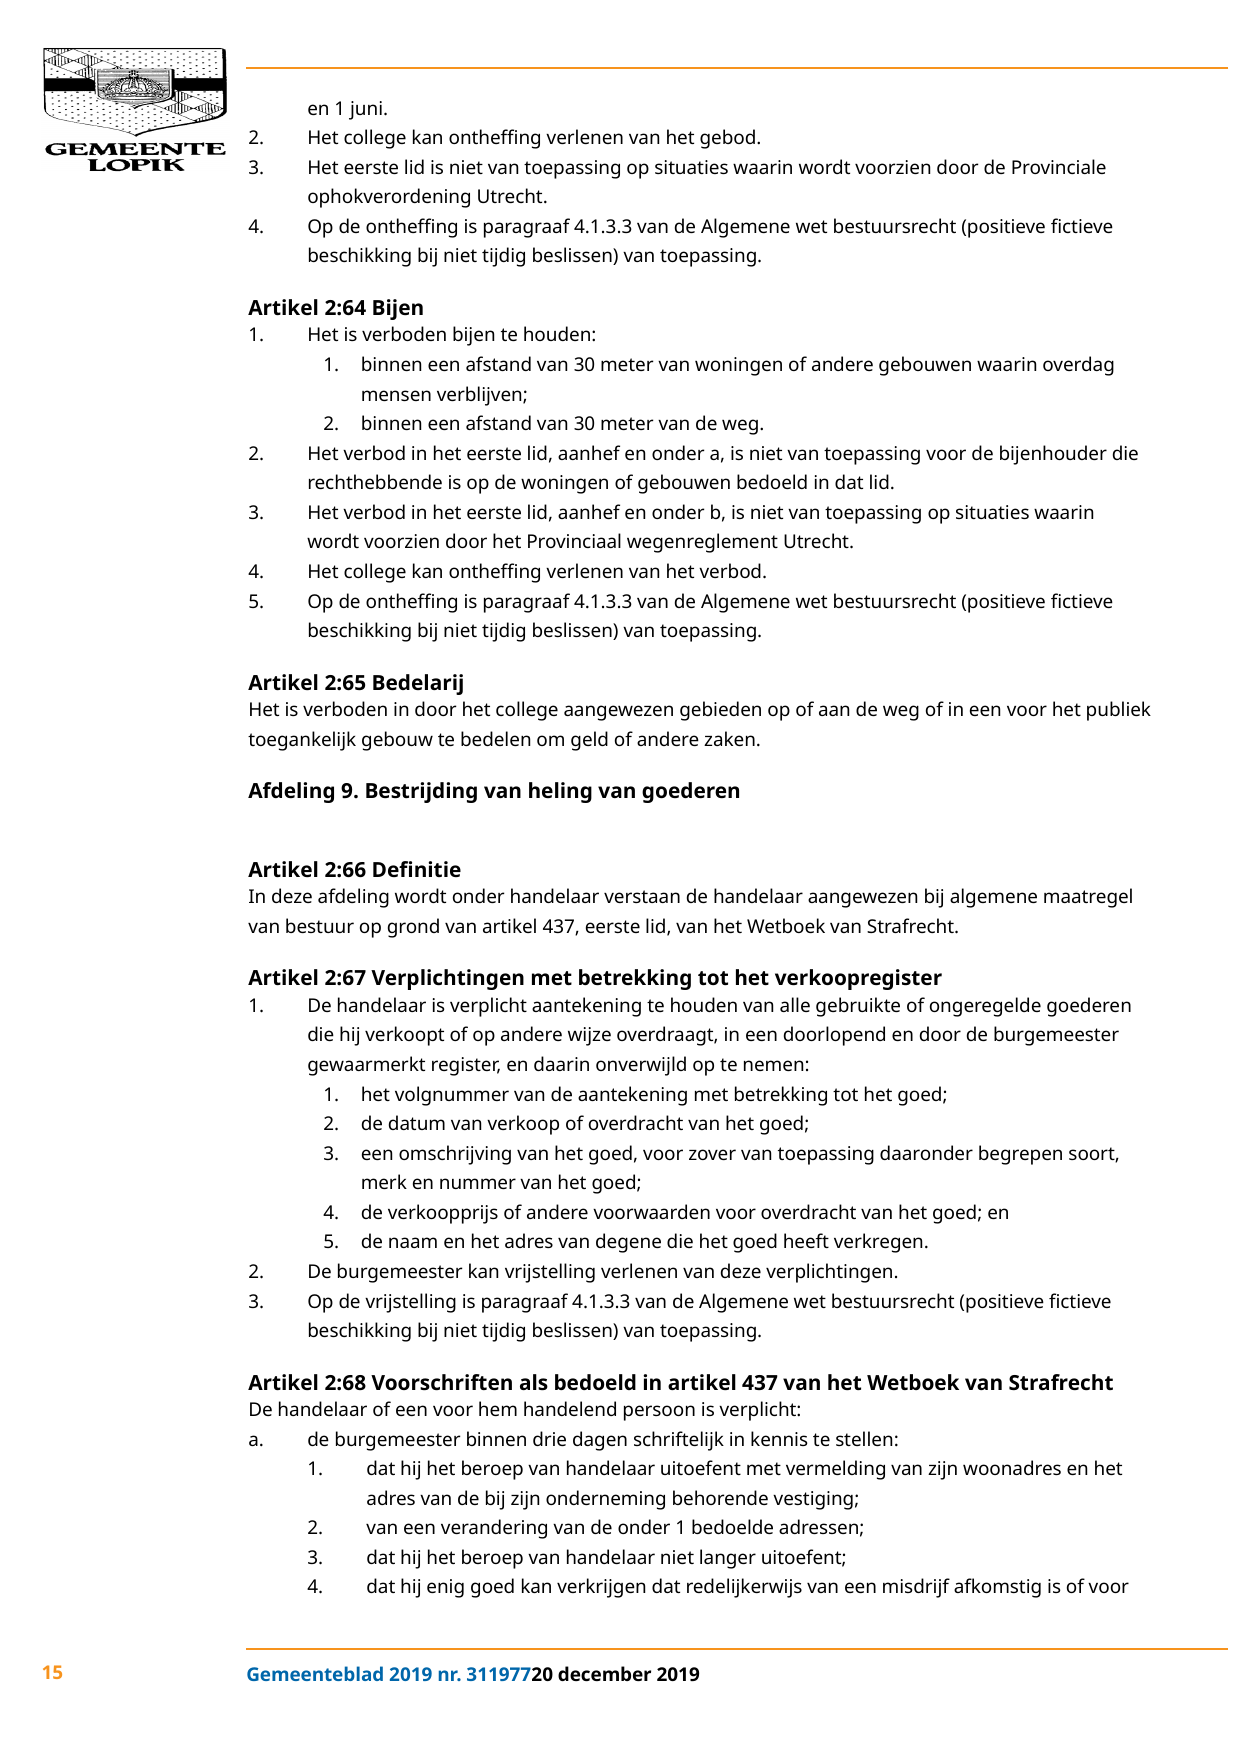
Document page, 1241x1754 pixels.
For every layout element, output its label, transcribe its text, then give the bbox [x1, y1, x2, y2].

list van een verandering van de onder 1 bedoelde adressen; [307, 1514, 1152, 1540]
text Artikel 2:67 Verplichtingen met betrekking tot het verkoopregister [248, 963, 1152, 992]
list Het college kan ontheffing verlenen van het gebod. [248, 124, 1152, 150]
text Artikel 2:64 Bijen [248, 293, 1152, 322]
list De handelaar is verplicht aantekening te houden van alle gebruikte of ongeregelde goederen die hij verkoopt of op andere wijze overdraagt, in een doorlopend en door de burgemeester gewaarmerkt register, en daarin onverwijld op te nemen: [248, 992, 1152, 1077]
list het volgnummer van de aantekening met betrekking tot het goed; [323, 1081, 1152, 1106]
list Op de ontheffing is paragraaf 4.1.3.3 van de Algemene wet bestuursrecht (positieve fictieve beschikking bij niet tijdig beslissen) van toepassing. [248, 213, 1152, 268]
text Artikel 2:68 Voorschriften als bedoeld in artikel 437 van het Wetboek van Strafrecht [248, 1368, 1152, 1396]
list binnen een afstand van 30 meter van woningen of andere gebouwen waarin overdag mensen verblijven; [323, 351, 1152, 406]
text In deze afdeling wordt onder handelaar verstaan de handelaar aangewezen bij algemene maatregel van bestuur op grond van artikel 437, eerste lid, van het Wetboek van Strafrecht. [248, 883, 1152, 939]
text De handelaar of een voor hem handelend persoon is verplicht: [248, 1396, 1152, 1422]
list dat hij het beroep van handelaar uitoefent met vermelding van zijn woonadres en het adres van de bij zijn onderneming behorende vestiging; [307, 1455, 1152, 1511]
text Artikel 2:66 Definitie [248, 855, 1152, 883]
text Artikel 2:65 Bedelarij [248, 668, 1152, 696]
list een omschrijving van het goed, voor zover van toepassing daaronder begrepen soort, merk en nummer van het goed; [323, 1140, 1152, 1195]
list de burgemeester binnen drie dagen schriftelijk in kennis te stellen: [248, 1426, 1152, 1452]
list Op de vrijstelling is paragraaf 4.1.3.3 van de Algemene wet bestuursrecht (positieve fictieve beschikking bij niet tijdig beslissen) van toepassing. [248, 1288, 1152, 1343]
list de datum van verkoop of overdracht van het goed; [323, 1110, 1152, 1136]
list De burgemeester kan vrijstelling verlenen van deze verplichtingen. [248, 1258, 1152, 1284]
list binnen een afstand van 30 meter van de weg. [323, 410, 1152, 436]
list dat hij het beroep van handelaar niet langer uitoefent; [307, 1544, 1152, 1570]
list Het college kan ontheffing verlenen van het verbod. [248, 558, 1152, 584]
picture [41, 47, 231, 172]
list dat hij enig goed kan verkrijgen dat redelijkerwijs van een misdrijf afkomstig is of voor [307, 1574, 1152, 1599]
list de naam en het adres van degene die het goed heeft verkregen. [323, 1229, 1152, 1254]
list Het eerste lid is niet van toepassing op situaties waarin wordt voorzien door de Provinciale ophokverordening Utrecht. [248, 154, 1152, 209]
list Het verbod in het eerste lid, aanhef en onder b, is niet van toepassing op situaties waarin wordt voorzien door het Provinciaal wegenreglement Utrecht. [248, 499, 1152, 554]
list Het is verboden bijen te houden: [248, 322, 1152, 347]
text Afdeling 9. Bestrijding van heling van goederen [248, 776, 1152, 805]
list Het verbod in het eerste lid, aanhef en onder a, is niet van toepassing voor de bijenhouder die rechthebbende is op de woningen of gebouwen bedoeld in dat lid. [248, 440, 1152, 495]
list Op de ontheffing is paragraaf 4.1.3.3 van de Algemene wet bestuursrecht (positieve fictieve beschikking bij niet tijdig beslissen) van toepassing. [248, 588, 1152, 643]
list de verkoopprijs of andere voorwaarden voor overdracht van het goed; en [323, 1199, 1152, 1225]
list en 1 juni. [248, 95, 1152, 121]
text Het is verboden in door het college aangewezen gebieden op of aan de weg of in een voor het publiek toegankelijk gebouw te bedelen om geld of andere zaken. [248, 696, 1152, 752]
